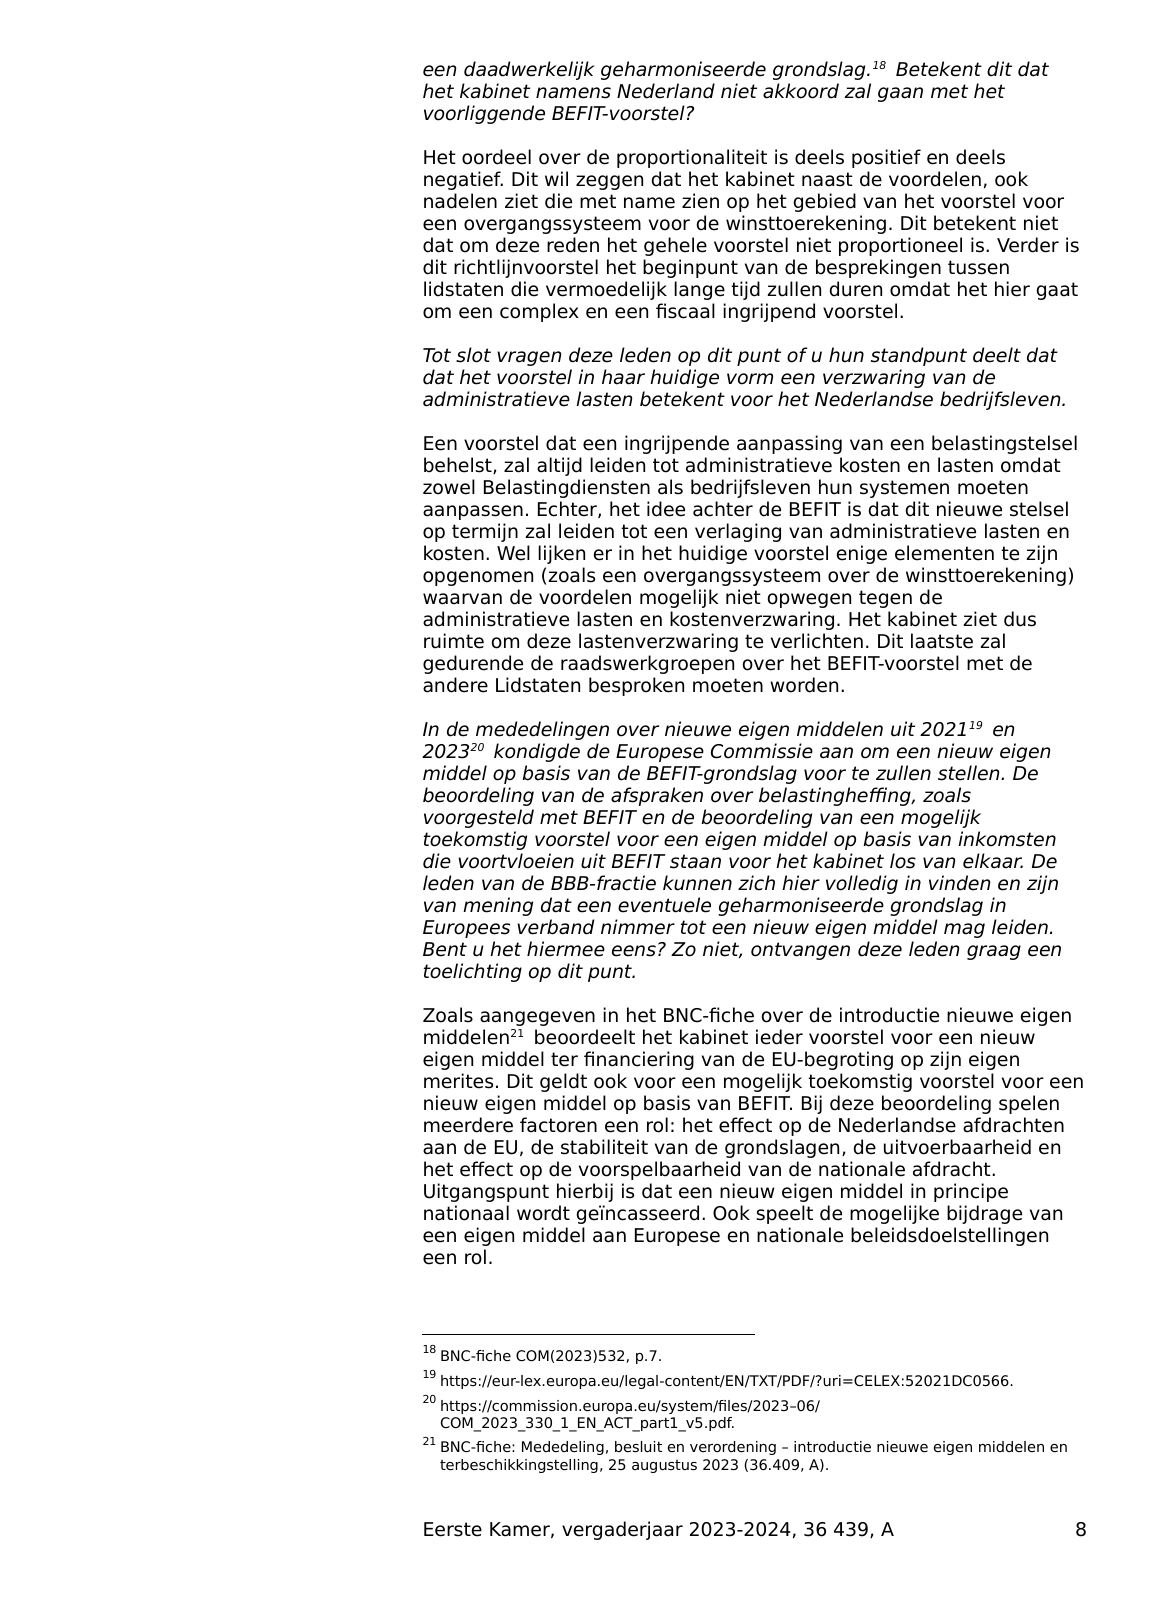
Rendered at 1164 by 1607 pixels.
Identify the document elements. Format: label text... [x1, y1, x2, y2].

text een daadwerkelijk geharmoniseerde grondslag. Betekent dit dat het kabinet namens Nederland niet akkoord zal gaan met het voorliggende BEFIT-voorstel? [422, 59, 1087, 125]
text BNC-fiche: Mededeling, besluit en verordening – introductie nieuwe eigen middelen en terbeschikkingstelling, 25 augustus 2023 (36.409, A). [422, 1435, 1087, 1474]
text In de mededelingen over nieuwe eigen middelen uit 2021 en 2023 kondigde de Europese Commissie aan om een nieuw eigen middel op basis van de BEFIT-grondslag voor te zullen stellen. De beoordeling van de afspraken over belastingheffing, zoals voorgesteld met BEFIT en de beoordeling van een mogelijk toekomstig voorstel voor een eigen middel op basis van inkomsten die voortvloeien uit BEFIT staan voor het kabinet los van elkaar. De leden van de BBB-fractie kunnen zich hier volledig in vinden en zijn van mening dat een eventuele geharmoniseerde grondslag in Europees verband nimmer tot een nieuw eigen middel mag leiden. Bent u het hiermee eens? Zo niet, ontvangen deze leden graag een toelichting op dit punt. [422, 719, 1087, 983]
text Tot slot vragen deze leden op dit punt of u hun standpunt deelt dat dat het voorstel in haar huidige vorm een verzwaring van de administratieve lasten betekent voor het Nederlandse bedrijfsleven. [422, 345, 1087, 411]
text Zoals aangegeven in het BNC-fiche over de introductie nieuwe eigen middelen beoordeelt het kabinet ieder voorstel voor een nieuw eigen middel ter financiering van de EU-begroting op zijn eigen merites. Dit geldt ook voor een mogelijk toekomstig voorstel voor een nieuw eigen middel op basis van BEFIT. Bij deze beoordeling spelen meerdere factoren een rol: het effect op de Nederlandse afdrachten aan de EU, de stabiliteit van de grondslagen, de uitvoerbaarheid en het effect op de voorspelbaarheid van de nationale afdracht. Uitgangspunt hierbij is dat een nieuw eigen middel in principe nationaal wordt geïncasseerd. Ook speelt de mogelijke bijdrage van een eigen middel aan Europese en nationale beleidsdoelstellingen een rol. [422, 1005, 1087, 1269]
text Het oordeel over de proportionaliteit is deels positief en deels negatief. Dit wil zeggen dat het kabinet naast de voordelen, ook nadelen ziet die met name zien op het gebied van het voorstel voor een overgangssysteem voor de winsttoerekening. Dit betekent niet dat om deze reden het gehele voorstel niet proportioneel is. Verder is dit richtlijnvoorstel het beginpunt van de besprekingen tussen lidstaten die vermoedelijk lange tijd zullen duren omdat het hier gaat om een complex en een fiscaal ingrijpend voorstel. [422, 147, 1087, 323]
text Een voorstel dat een ingrijpende aanpassing van een belastingstelsel behelst, zal altijd leiden tot administratieve kosten en lasten omdat zowel Belastingdiensten als bedrijfsleven hun systemen moeten aanpassen. Echter, het idee achter de BEFIT is dat dit nieuwe stelsel op termijn zal leiden tot een verlaging van administratieve lasten en kosten. Wel lijken er in het huidige voorstel enige elementen te zijn opgenomen (zoals een overgangssysteem over de winsttoerekening) waarvan de voordelen mogelijk niet opwegen tegen de administratieve lasten en kostenverzwaring. Het kabinet ziet dus ruimte om deze lastenverzwaring te verlichten. Dit laatste zal gedurende de raadswerkgroepen over het BEFIT-voorstel met de andere Lidstaten besproken moeten worden. [422, 433, 1087, 697]
text BNC-fiche COM(2023)532, p.7. [422, 1343, 1087, 1366]
text https://eur-lex.europa.eu/legal-content/EN/TXT/PDF/?uri=CELEX:52021DC0566. [422, 1368, 1087, 1391]
text https://commission.europa.eu/system/files/2023–06/COM_2023_330_1_EN_ACT_part1_v5.pdf. [422, 1393, 1087, 1432]
